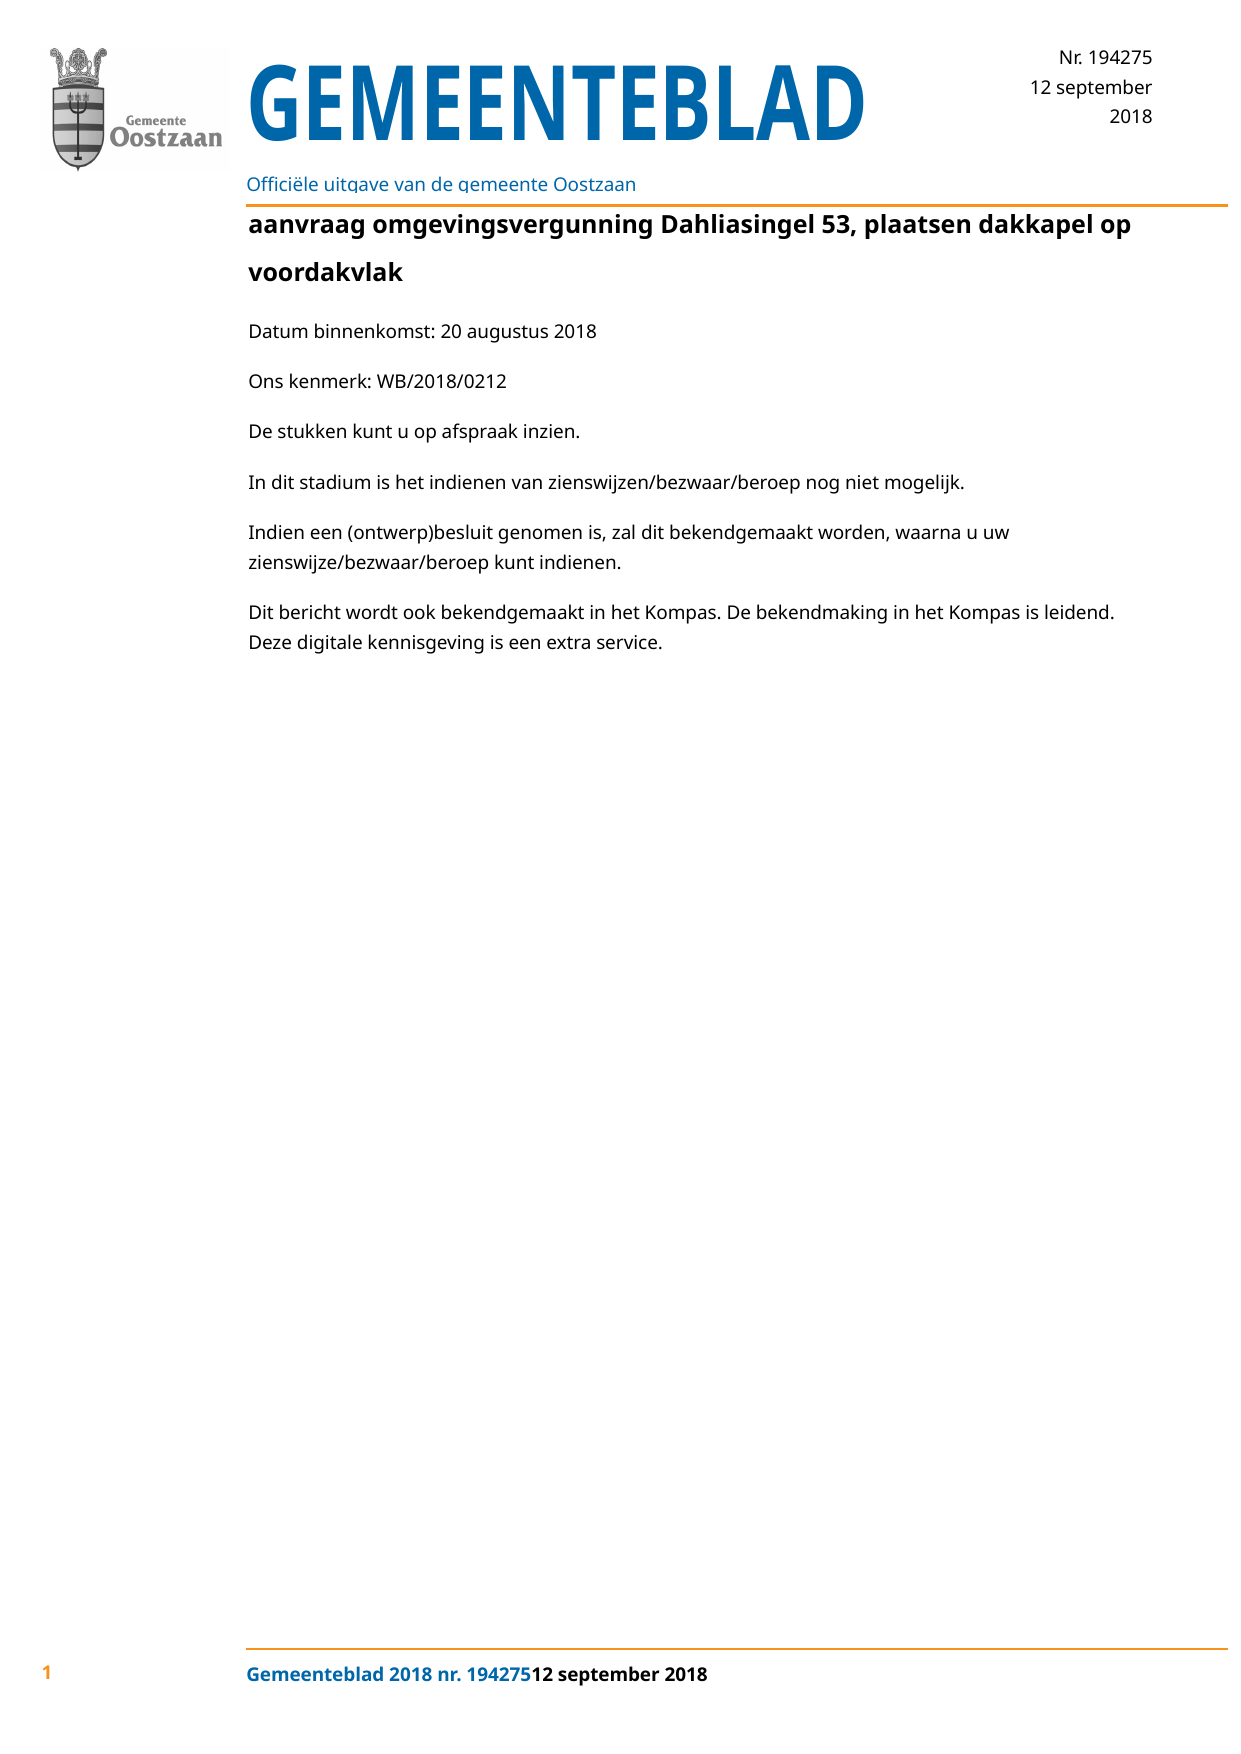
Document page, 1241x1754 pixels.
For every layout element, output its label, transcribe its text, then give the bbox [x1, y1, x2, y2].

text Datum binnenkomst: 20 augustus 2018 [248, 318, 1152, 344]
text aanvraag omgevingsvergunning Dahliasingel 53, plaatsen dakkapel op voordakvlak [248, 207, 1152, 288]
text Indien een (ontwerp)besluit genomen is, zal dit bekendgemaakt worden, waarna u uw zienswijze/bezwaar/beroep kunt indienen. [248, 519, 1152, 575]
text In dit stadium is het indienen van zienswijzen/bezwaar/beroep nog niet mogelijk. [248, 469, 1152, 495]
text De stukken kunt u op afspraak inzien. [248, 419, 1152, 444]
picture [41, 47, 231, 172]
text Dit bericht wordt ook bekendgemaakt in het Kompas. De bekendmaking in het Kompas is leidend. Deze digitale kennisgeving is een extra service. [248, 599, 1152, 655]
text Ons kenmerk: WB/2018/0212 [248, 368, 1152, 394]
